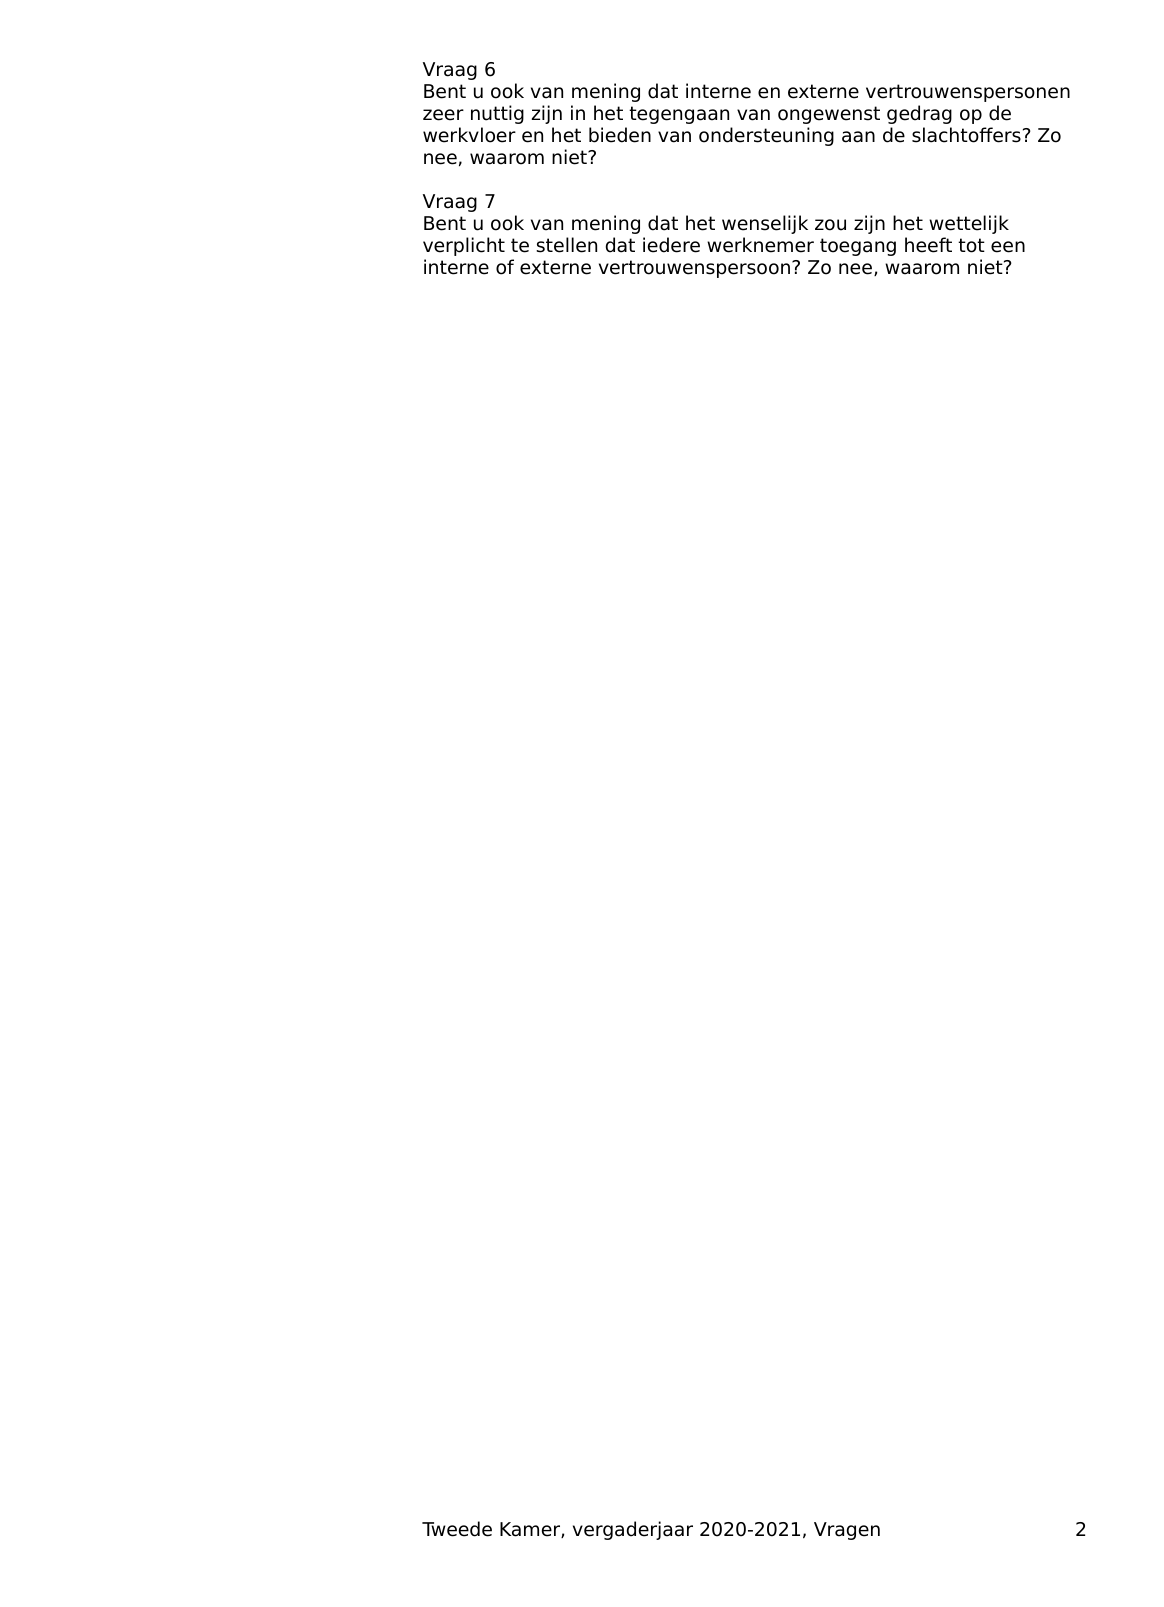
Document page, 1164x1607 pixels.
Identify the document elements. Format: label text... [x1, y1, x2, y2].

text Bent u ook van mening dat het wenselijk zou zijn het wettelijk verplicht te stellen dat iedere werknemer toegang heeft tot een interne of externe vertrouwenspersoon? Zo nee, waarom niet? [422, 213, 1087, 279]
text Bent u ook van mening dat interne en externe vertrouwenspersonen zeer nuttig zijn in het tegengaan van ongewenst gedrag op de werkvloer en het bieden van ondersteuning aan de slachtoffers? Zo nee, waarom niet? [422, 81, 1087, 169]
text Vraag 7 [422, 191, 1087, 213]
text Vraag 6 [422, 59, 1087, 81]
